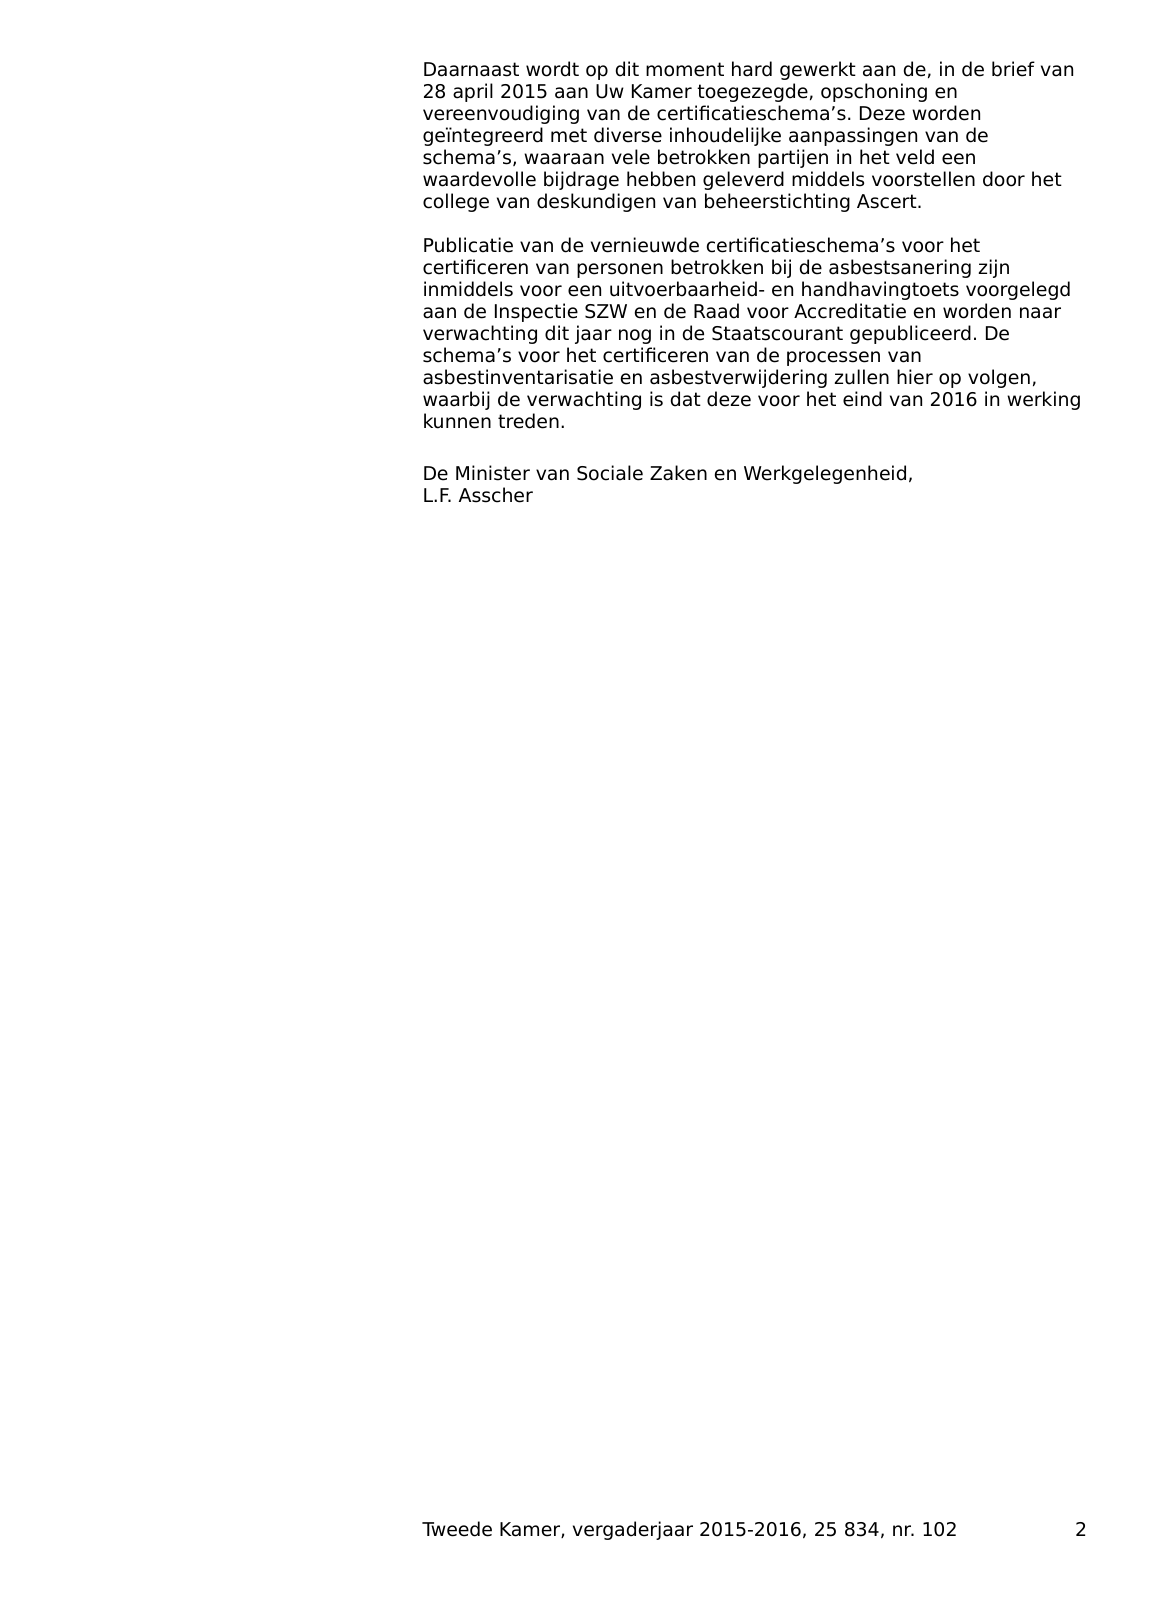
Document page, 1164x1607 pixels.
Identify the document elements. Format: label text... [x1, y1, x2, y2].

text Publicatie van de vernieuwde certificatieschema’s voor het certificeren van personen betrokken bij de asbestsanering zijn inmiddels voor een uitvoerbaarheid- en handhavingtoets voorgelegd aan de Inspectie SZW en de Raad voor Accreditatie en worden naar verwachting dit jaar nog in de Staatscourant gepubliceerd. De schema’s voor het certificeren van de processen van asbestinventarisatie en asbestverwijdering zullen hier op volgen, waarbij de verwachting is dat deze voor het eind van 2016 in werking kunnen treden. [422, 235, 1087, 433]
text Daarnaast wordt op dit moment hard gewerkt aan de, in de brief van 28 april 2015 aan Uw Kamer toegezegde, opschoning en vereenvoudiging van de certificatieschema’s. Deze worden geïntegreerd met diverse inhoudelijke aanpassingen van de schema’s, waaraan vele betrokken partijen in het veld een waardevolle bijdrage hebben geleverd middels voorstellen door het college van deskundigen van beheerstichting Ascert. [422, 59, 1087, 213]
text De Minister van Sociale Zaken en Werkgelegenheid, L.F. Asscher [422, 463, 1087, 507]
